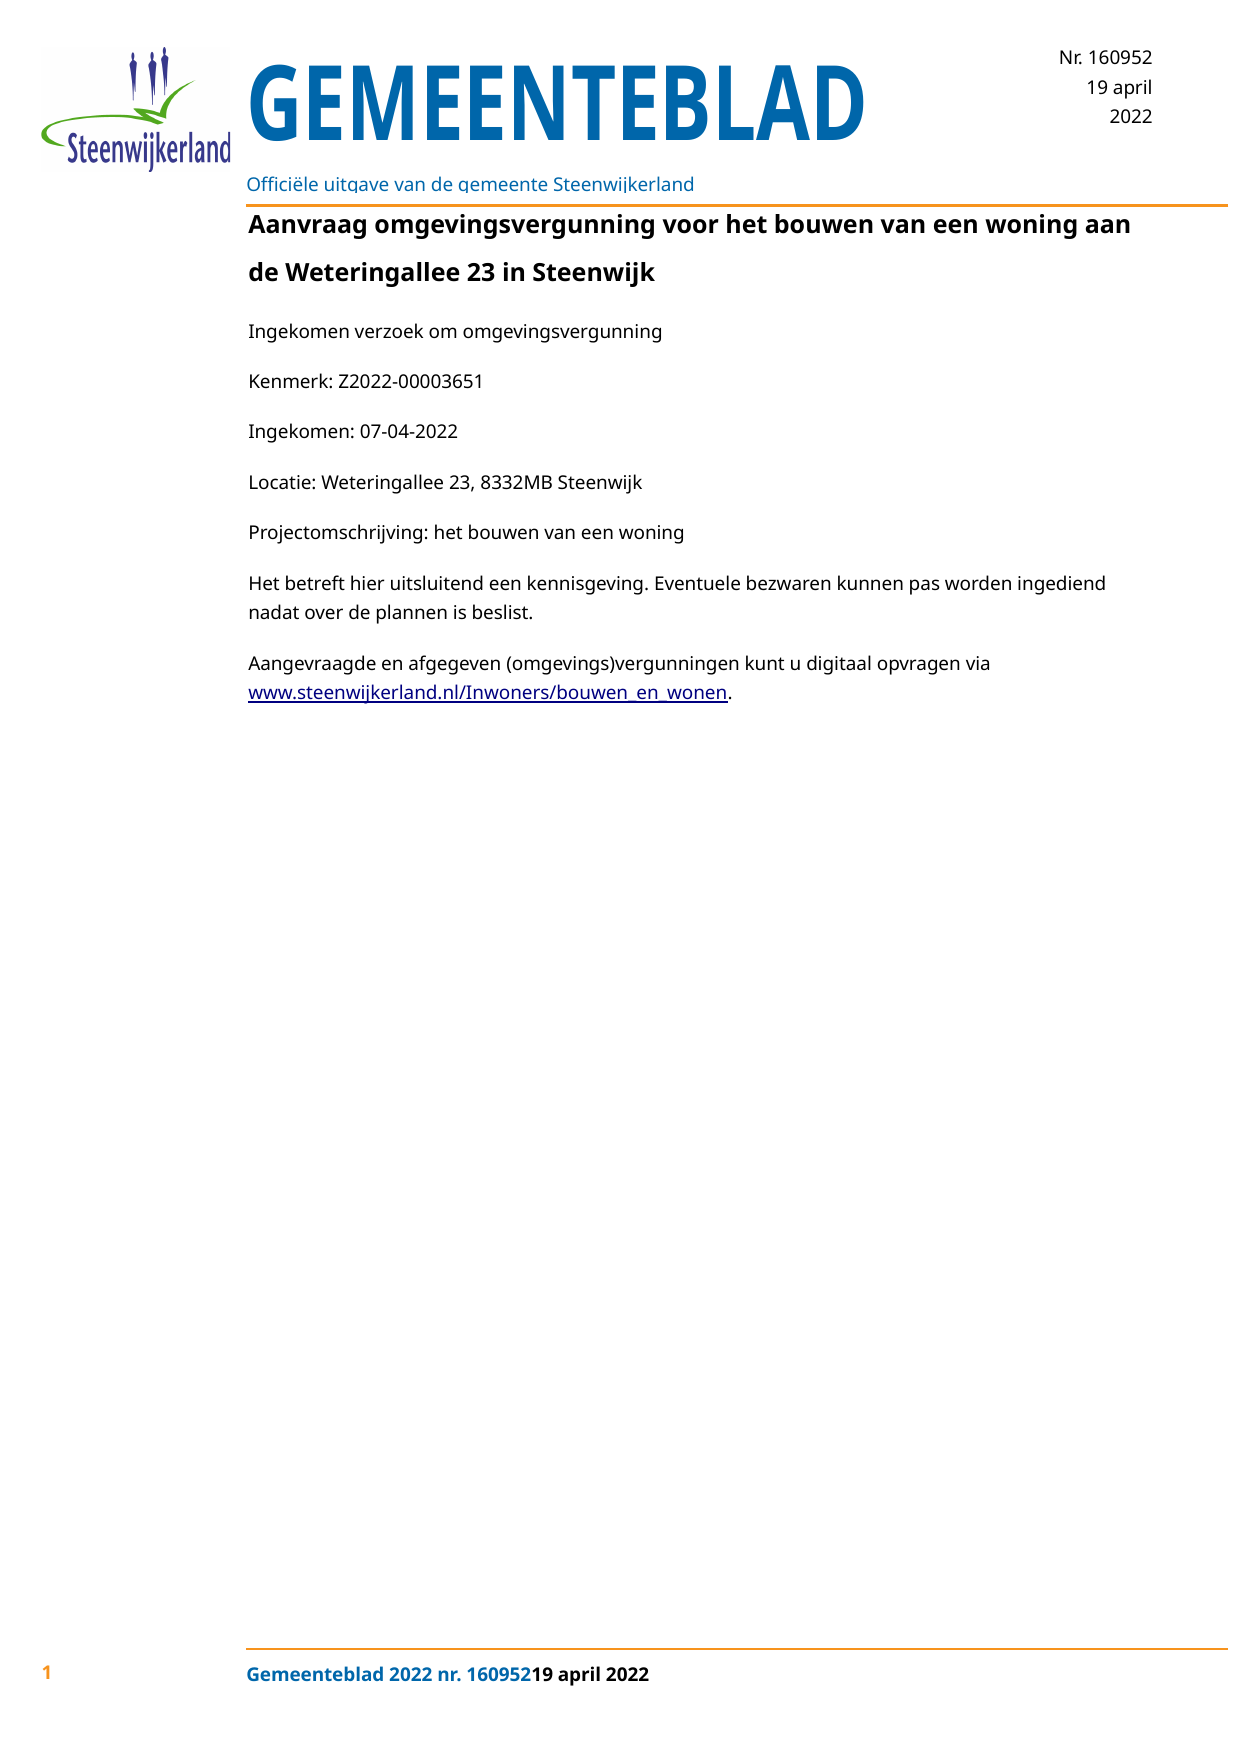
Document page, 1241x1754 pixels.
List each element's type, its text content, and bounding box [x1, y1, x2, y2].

text Ingekomen verzoek om omgevingsvergunning [248, 318, 1152, 344]
text Locatie: Weteringallee 23, 8332MB Steenwijk [248, 469, 1152, 495]
picture [41, 47, 231, 172]
text Kenmerk: Z2022-00003651 [248, 368, 1152, 394]
text Projectomschrijving: het bouwen van een woning [248, 519, 1152, 545]
text Ingekomen: 07-04-2022 [248, 419, 1152, 444]
text Het betreft hier uitsluitend een kennisgeving. Eventuele bezwaren kunnen pas worden ingediend nadat over de plannen is beslist. [248, 570, 1152, 625]
text Aangevraagde en afgegeven (omgevings)vergunningen kunt u digitaal opvragen via www.steenwijkerland.nl/Inwoners/bouwen_en_wonen. [248, 650, 1152, 705]
text Aanvraag omgevingsvergunning voor het bouwen van een woning aan de Weteringallee 23 in Steenwijk [248, 207, 1152, 288]
